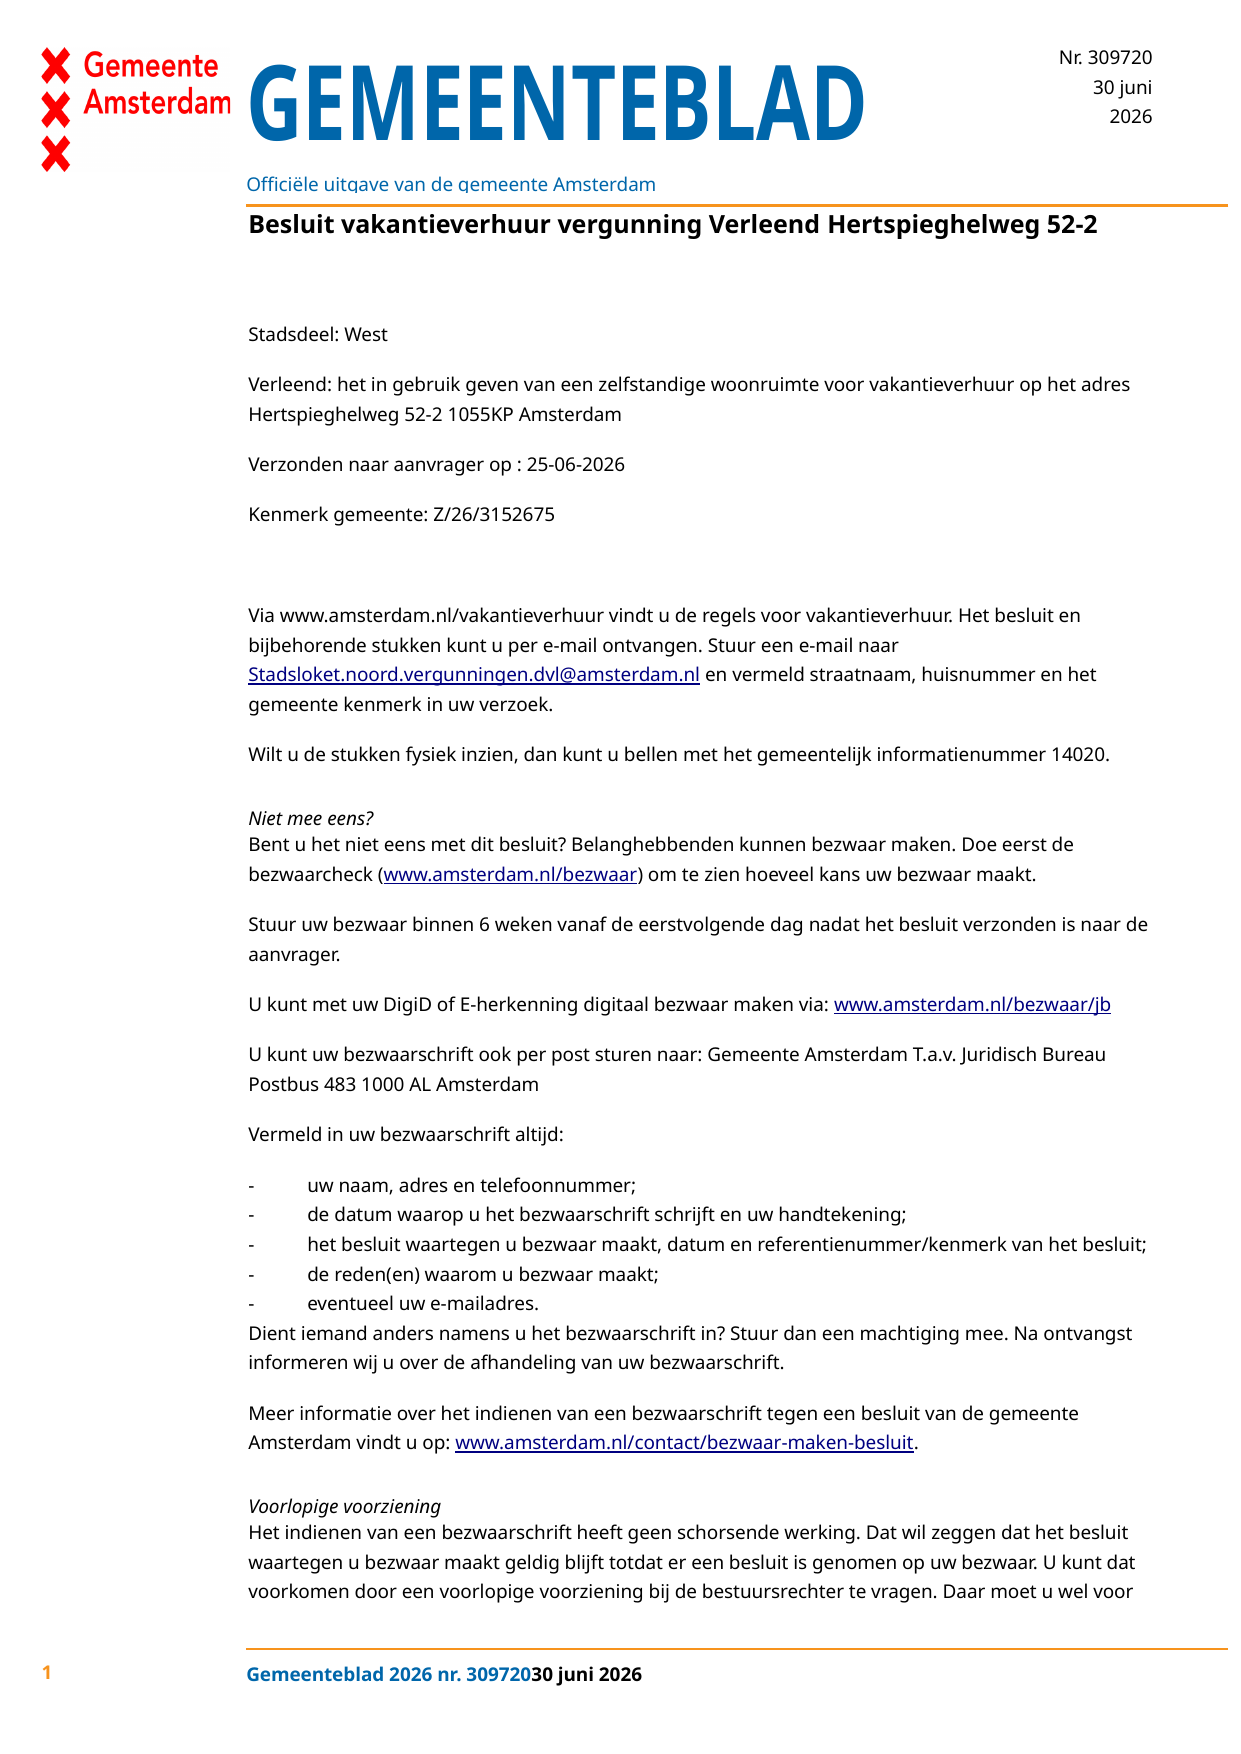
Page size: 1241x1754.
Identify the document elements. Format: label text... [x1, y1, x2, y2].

text Niet mee eens? [248, 806, 1152, 831]
text Meer informatie over het indienen van een bezwaarschrift tegen een besluit van de gemeente Amsterdam vindt u op: www.amsterdam.nl/contact/bezwaar-maken-besluit. [248, 1400, 1152, 1455]
text Wilt u de stukken fysiek inzien, dan kunt u bellen met het gemeentelijk informatienummer 14020. [248, 742, 1152, 767]
text Stadsdeel: West [248, 321, 1152, 346]
list de datum waarop u het bezwaarschrift schrijft en uw handtekening; [248, 1202, 1152, 1227]
text Stuur uw bezwaar binnen 6 weken vanaf de eerstvolgende dag nadat het besluit verzonden is naar de aanvrager. [248, 911, 1152, 967]
text Verleend: het in gebruik geven van een zelfstandige woonruimte voor vakantieverhuur op het adres Hertspieghelweg 52-2 1055KP Amsterdam [248, 371, 1152, 426]
list het besluit waartegen u bezwaar maakt, datum en referentienummer/kenmerk van het besluit; [248, 1231, 1152, 1257]
text Bent u het niet eens met dit besluit? Belanghebbenden kunnen bezwaar maken. Doe eerst de bezwaarcheck (www.amsterdam.nl/bezwaar) om te zien hoeveel kans uw bezwaar maakt. [248, 831, 1152, 887]
text U kunt met uw DigiD of E-herkenning digitaal bezwaar maken via: www.amsterdam.nl/bezwaar/jb [248, 991, 1152, 1017]
text Dient iemand anders namens u het bezwaarschrift in? Stuur dan een machtiging mee. Na ontvangst informeren wij u over de afhandeling van uw bezwaarschrift. [248, 1320, 1152, 1375]
list uw naam, adres en telefoonnummer; [248, 1172, 1152, 1198]
text Vermeld in uw bezwaarschrift altijd: [248, 1122, 1152, 1147]
list de reden(en) waarom u bezwaar maakt; [248, 1261, 1152, 1287]
picture [41, 47, 231, 172]
text Kenmerk gemeente: Z/26/3152675 [248, 502, 1152, 527]
text Voorlopige voorziening [248, 1493, 1152, 1519]
text Het indienen van een bezwaarschrift heeft geen schorsende werking. Dat wil zeggen dat het besluit waartegen u bezwaar maakt geldig blijft totdat er een besluit is genomen op uw bezwaar. U kunt dat voorkomen door een voorlopige voorziening bij de bestuursrechter te vragen. Daar moet u wel voor [248, 1519, 1152, 1604]
list eventueel uw e-mailadres. [248, 1290, 1152, 1316]
text Verzonden naar aanvrager op : 25-06-2026 [248, 451, 1152, 477]
text Besluit vakantieverhuur vergunning Verleend Hertspieghelweg 52-2 [248, 207, 1152, 241]
text Via www.amsterdam.nl/vakantieverhuur vindt u de regels voor vakantieverhuur. Het besluit en bijbehorende stukken kunt u per e-mail ontvangen. Stuur een e-mail naar Stadsloket.noord.vergunningen.dvl@amsterdam.nl en vermeld straatnaam, huisnummer en het gemeente kenmerk in uw verzoek. [248, 602, 1152, 717]
text U kunt uw bezwaarschrift ook per post sturen naar: Gemeente Amsterdam T.a.v. Juridisch Bureau Postbus 483 1000 AL Amsterdam [248, 1042, 1152, 1097]
